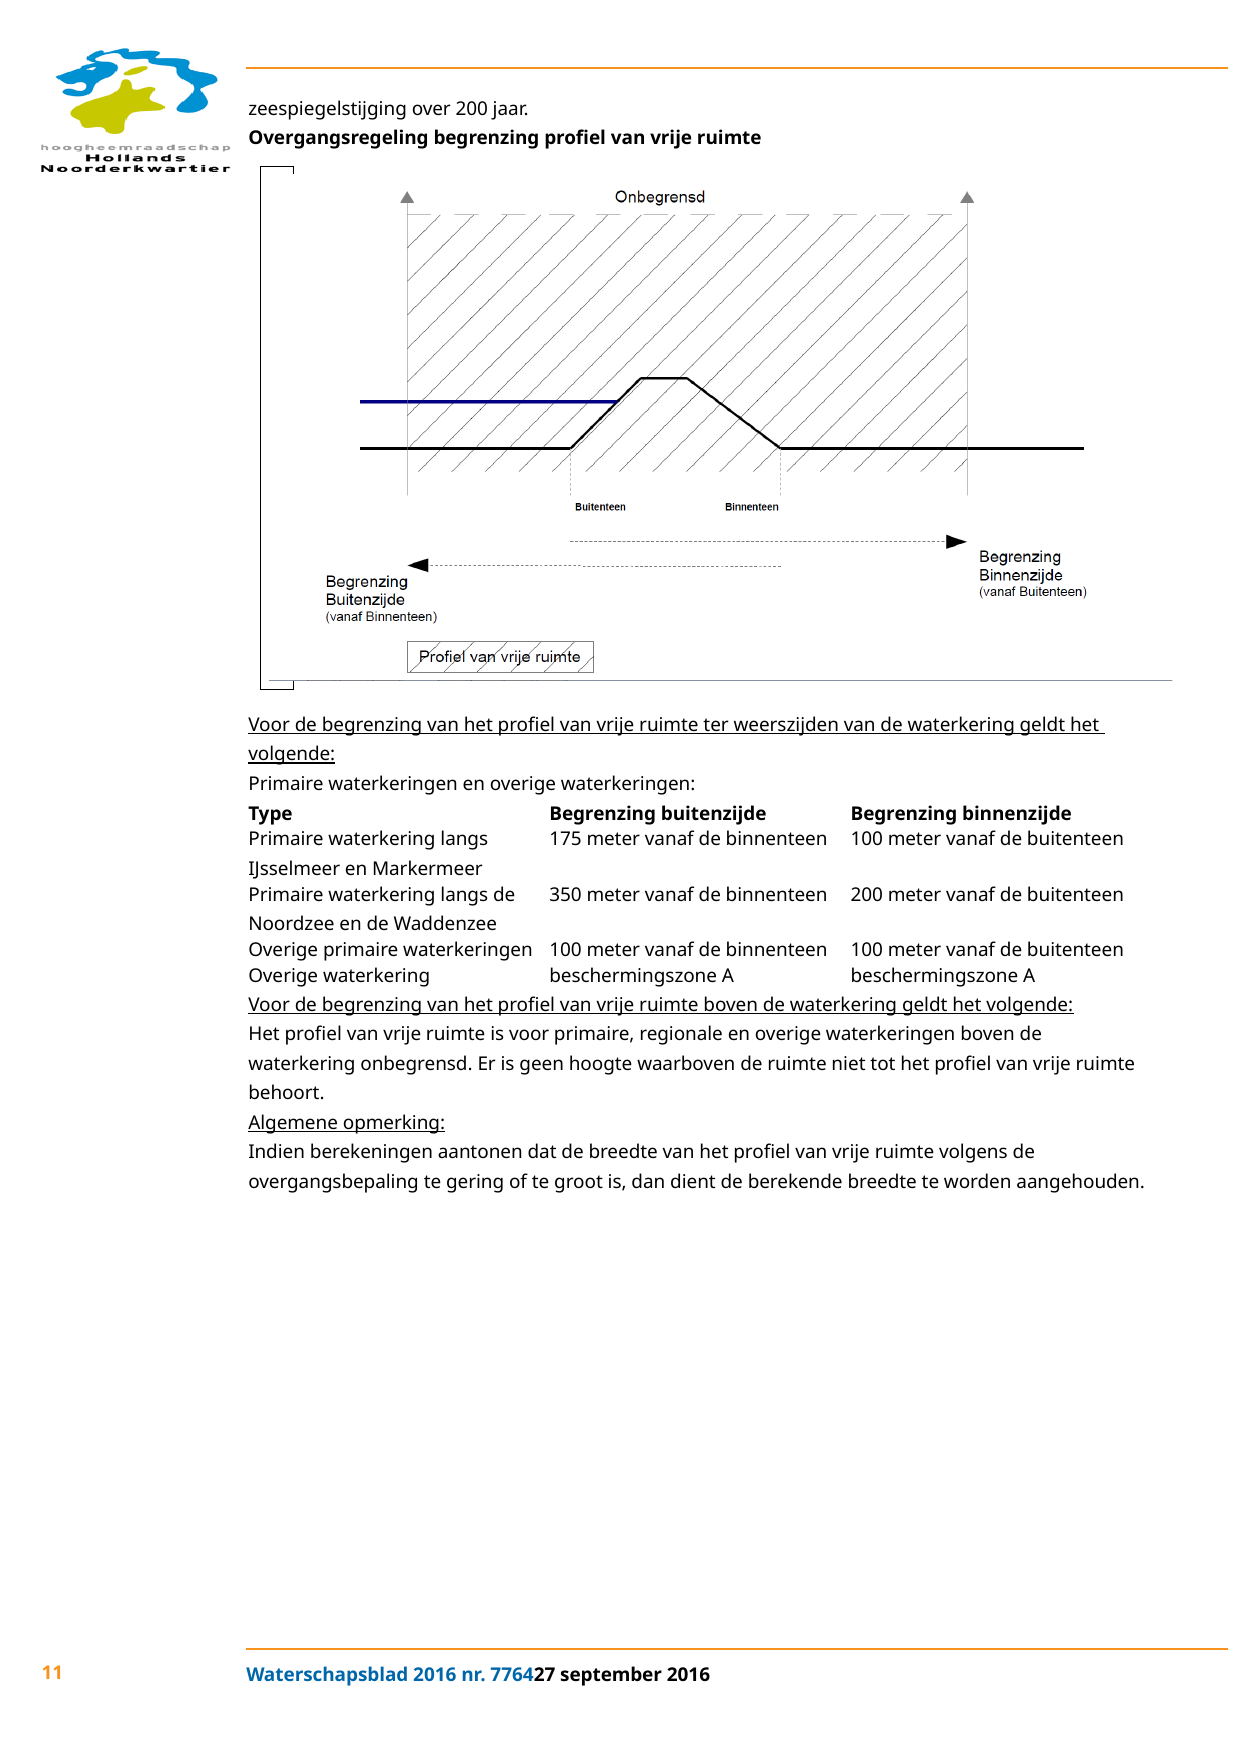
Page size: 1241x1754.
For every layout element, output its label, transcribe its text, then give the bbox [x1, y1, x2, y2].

text Overgangsregeling begrenzing profiel van vrije ruimte [248, 124, 1152, 150]
text Het profiel van vrije ruimte is voor primaire, regionale en overige waterkeringen boven de waterkering onbegrensd. Er is geen hoogte waarboven de ruimte niet tot het profiel van vrije ruimte behoort. [248, 1020, 1152, 1105]
table_cell beschermingszone A [850, 962, 1152, 987]
table_cell 100 meter vanaf de binnenteen [549, 936, 850, 962]
table_cell 350 meter vanaf de binnenteen [549, 881, 850, 936]
text Indien berekeningen aantonen dat de breedte van het profiel van vrije ruimte volgens de overgangsbepaling te gering of te groot is, dan dient de berekende breedte te worden aangehouden. [248, 1139, 1152, 1194]
table_cell 200 meter vanaf de buitenteen [850, 881, 1152, 936]
text Algemene opmerking: [248, 1109, 1152, 1135]
table_cell 175 meter vanaf de binnenteen [549, 825, 850, 881]
table_header Type [248, 800, 549, 825]
table_header Begrenzing binnenzijde [850, 800, 1152, 825]
table_cell 100 meter vanaf de buitenteen [850, 936, 1152, 962]
text Primaire waterkeringen en overige waterkeringen: [248, 770, 1152, 796]
text zeespiegelstijging over 200 jaar. [248, 95, 1152, 121]
table_header Begrenzing buitenzijde [549, 800, 850, 825]
text Voor de begrenzing van het profiel van vrije ruimte boven de waterkering geldt het volgende: [248, 991, 1152, 1016]
table_cell 100 meter vanaf de buitenteen [850, 825, 1152, 881]
table_cell Primaire waterkering langs de Noordzee en de Waddenzee [248, 881, 549, 936]
table_cell Overige waterkering [248, 962, 549, 987]
picture [268, 174, 1173, 681]
table_cell Primaire waterkering langs IJsselmeer en Markermeer [248, 825, 549, 881]
table_cell beschermingszone A [549, 962, 850, 987]
text Voor de begrenzing van het profiel van vrije ruimte ter weerszijden van de waterkering geldt het volgende: [248, 711, 1152, 766]
table_cell Overige primaire waterkeringen [248, 936, 549, 962]
picture [41, 47, 231, 172]
